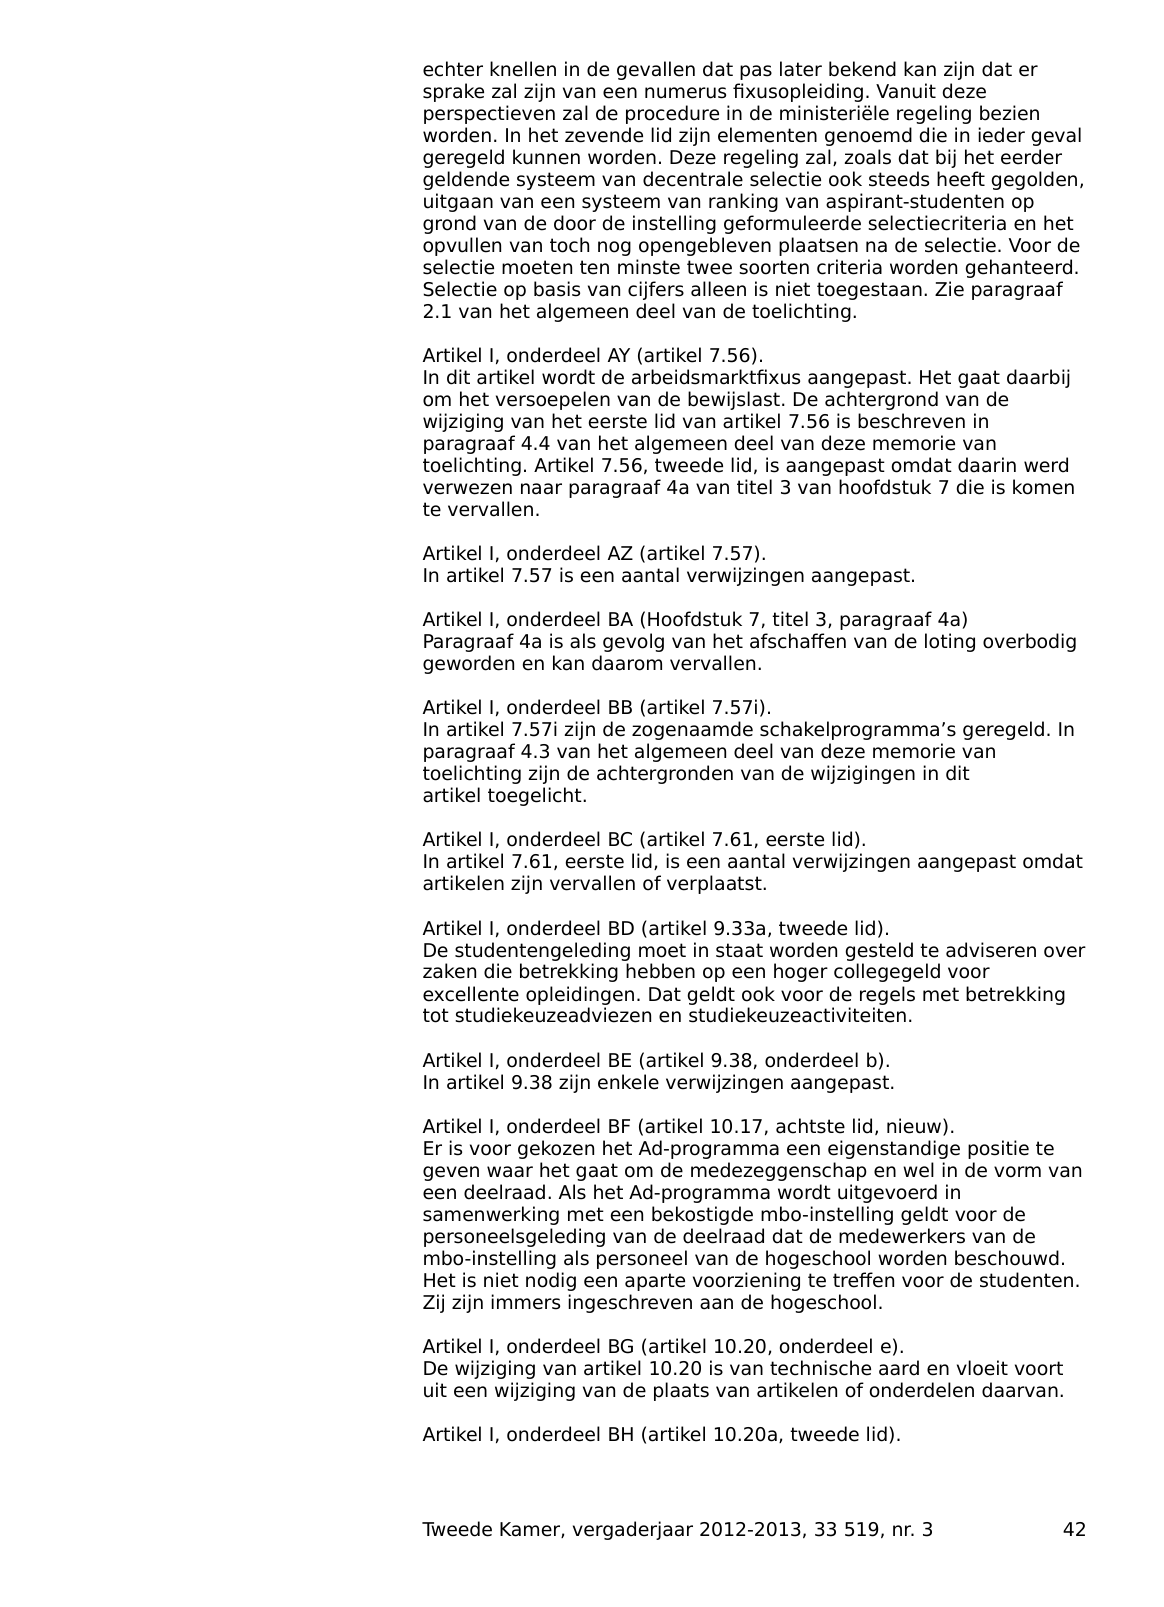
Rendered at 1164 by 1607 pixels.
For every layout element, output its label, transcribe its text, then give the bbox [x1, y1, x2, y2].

text In dit artikel wordt de arbeidsmarktfixus aangepast. Het gaat daarbij om het versoepelen van de bewijslast. De achtergrond van de wijziging van het eerste lid van artikel 7.56 is beschreven in paragraaf 4.4 van het algemeen deel van deze memorie van toelichting. Artikel 7.56, tweede lid, is aangepast omdat daarin werd verwezen naar paragraaf 4a van titel 3 van hoofdstuk 7 die is komen te vervallen. [422, 367, 1087, 521]
text Er is voor gekozen het Ad-programma een eigenstandige positie te geven waar het gaat om de medezeggenschap en wel in de vorm van een deelraad. Als het Ad-programma wordt uitgevoerd in samenwerking met een bekostigde mbo-instelling geldt voor de personeelsgeleding van de deelraad dat de medewerkers van de mbo-instelling als personeel van de hogeschool worden beschouwd. Het is niet nodig een aparte voorziening te treffen voor de studenten. Zij zijn immers ingeschreven aan de hogeschool. [422, 1138, 1087, 1313]
text echter knellen in de gevallen dat pas later bekend kan zijn dat er sprake zal zijn van een numerus fixusopleiding. Vanuit deze perspectieven zal de procedure in de ministeriële regeling bezien worden. In het zevende lid zijn elementen genoemd die in ieder geval geregeld kunnen worden. Deze regeling zal, zoals dat bij het eerder geldende systeem van decentrale selectie ook steeds heeft gegolden, uitgaan van een systeem van ranking van aspirant-studenten op grond van de door de instelling geformuleerde selectiecriteria en het opvullen van toch nog opengebleven plaatsen na de selectie. Voor de selectie moeten ten minste twee soorten criteria worden gehanteerd. Selectie op basis van cijfers alleen is niet toegestaan. Zie paragraaf 2.1 van het algemeen deel van de toelichting. [422, 59, 1087, 323]
text De studentengeleding moet in staat worden gesteld te adviseren over zaken die betrekking hebben op een hoger collegegeld voor excellente opleidingen. Dat geldt ook voor de regels met betrekking tot studiekeuzeadviezen en studiekeuzeactiviteiten. [422, 939, 1087, 1027]
text In artikel 7.61, eerste lid, is een aantal verwijzingen aangepast omdat artikelen zijn vervallen of verplaatst. [422, 851, 1087, 895]
text De wijziging van artikel 10.20 is van technische aard en vloeit voort uit een wijziging van de plaats van artikelen of onderdelen daarvan. [422, 1358, 1087, 1402]
text Artikel I, onderdeel BD (artikel 9.33a, tweede lid). [422, 917, 1087, 939]
text Artikel I, onderdeel AZ (artikel 7.57). [422, 543, 1087, 565]
text Artikel I, onderdeel BG (artikel 10.20, onderdeel e). [422, 1336, 1087, 1358]
text In artikel 7.57i zijn de zogenaamde schakelprogramma’s geregeld. In paragraaf 4.3 van het algemeen deel van deze memorie van toelichting zijn de achtergronden van de wijzigingen in dit artikel toegelicht. [422, 719, 1087, 807]
text Artikel I, onderdeel BE (artikel 9.38, onderdeel b). [422, 1049, 1087, 1072]
text Artikel I, onderdeel BF (artikel 10.17, achtste lid, nieuw). [422, 1116, 1087, 1138]
text Artikel I, onderdeel BA (Hoofdstuk 7, titel 3, paragraaf 4a) [422, 609, 1087, 631]
text In artikel 7.57 is een aantal verwijzingen aangepast. [422, 565, 1087, 587]
text Artikel I, onderdeel BB (artikel 7.57i). [422, 697, 1087, 719]
text Artikel I, onderdeel BC (artikel 7.61, eerste lid). [422, 829, 1087, 851]
text In artikel 9.38 zijn enkele verwijzingen aangepast. [422, 1072, 1087, 1093]
text Paragraaf 4a is als gevolg van het afschaffen van de loting overbodig geworden en kan daarom vervallen. [422, 631, 1087, 675]
text Artikel I, onderdeel AY (artikel 7.56). [422, 345, 1087, 367]
text Artikel I, onderdeel BH (artikel 10.20a, tweede lid). [422, 1424, 1087, 1446]
